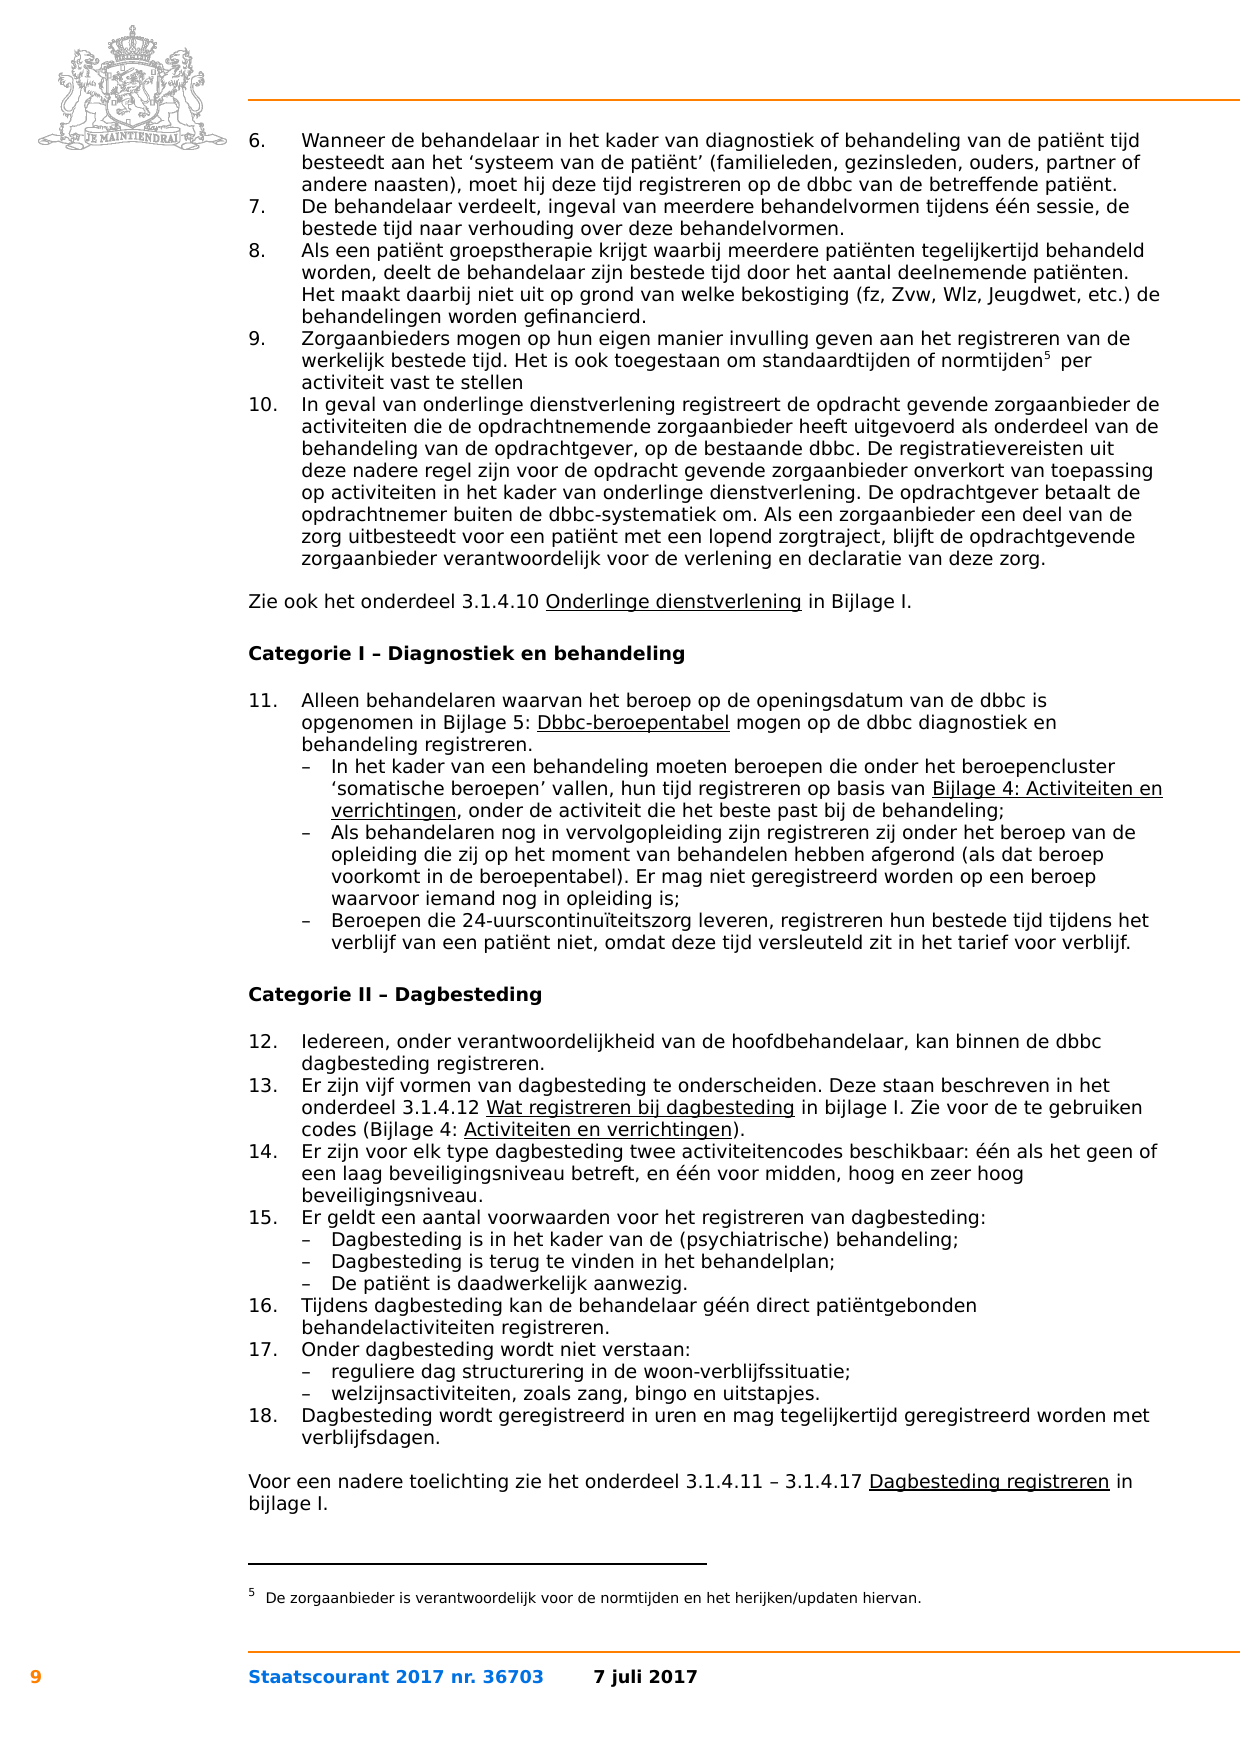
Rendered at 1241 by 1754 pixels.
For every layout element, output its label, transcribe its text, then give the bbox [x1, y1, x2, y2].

text – Als behandelaren nog in vervolgopleiding zijn registreren zij onder het beroep van de opleiding die zij op het moment van behandelen hebben afgerond (als dat beroep voorkomt in de beroepentabel). Er mag niet geregistreerd worden op een beroep waarvoor iemand nog in opleiding is; [301, 822, 1163, 910]
text 13. Er zijn vijf vormen van dagbesteding te onderscheiden. Deze staan beschreven in het onderdeel 3.1.4.12 Wat registreren bij dagbesteding in bijlage I. Zie voor de te gebruiken codes (Bijlage 4: Activiteiten en verrichtingen). [248, 1075, 1163, 1141]
text – reguliere dag structurering in de woon-verblijfssituatie; [301, 1361, 1163, 1383]
text – Dagbesteding is in het kader van de (psychiatrische) behandeling; [301, 1229, 1163, 1251]
subtitle Categorie I – Diagnostiek en behandeling [248, 643, 1163, 665]
text De zorgaanbieder is verantwoordelijk voor de normtijden en het herijken/updaten hiervan. [248, 1586, 1163, 1608]
text – welzijnsactiviteiten, zoals zang, bingo en uitstapjes. [301, 1383, 1163, 1405]
text 9. Zorgaanbieders mogen op hun eigen manier invulling geven aan het registreren van de werkelijk bestede tijd. Het is ook toegestaan om standaardtijden of normtijden per activiteit vast te stellen [248, 328, 1163, 394]
text Zie ook het onderdeel 3.1.4.10 Onderlinge dienstverlening in Bijlage I. [248, 591, 1163, 613]
text 17. Onder dagbesteding wordt niet verstaan: [248, 1339, 1163, 1361]
text 7. De behandelaar verdeelt, ingeval van meerdere behandelvormen tijdens één sessie, de bestede tijd naar verhouding over deze behandelvormen. [248, 196, 1163, 240]
text 16. Tijdens dagbesteding kan de behandelaar géén direct patiëntgebonden behandelactiviteiten registreren. [248, 1295, 1163, 1339]
text 10. In geval van onderlinge dienstverlening registreert de opdracht gevende zorgaanbieder de activiteiten die de opdrachtnemende zorgaanbieder heeft uitgevoerd als onderdeel van de behandeling van de opdrachtgever, op de bestaande dbbc. De registratievereisten uit deze nadere regel zijn voor de opdracht gevende zorgaanbieder onverkort van toepassing op activiteiten in het kader van onderlinge dienstverlening. De opdrachtgever betaalt de opdrachtnemer buiten de dbbc-systematiek om. Als een zorgaanbieder een deel van de zorg uitbesteedt voor een patiënt met een lopend zorgtraject, blijft de opdrachtgevende zorgaanbieder verantwoordelijk voor de verlening en declaratie van deze zorg. [248, 394, 1163, 569]
text 8. Als een patiënt groepstherapie krijgt waarbij meerdere patiënten tegelijkertijd behandeld worden, deelt de behandelaar zijn bestede tijd door het aantal deelnemende patiënten. Het maakt daarbij niet uit op grond van welke bekostiging (fz, Zvw, Wlz, Jeugdwet, etc.) de behandelingen worden gefinancierd. [248, 240, 1163, 328]
subtitle Categorie II – Dagbesteding [248, 984, 1163, 1006]
text 6. Wanneer de behandelaar in het kader van diagnostiek of behandeling van de patiënt tijd besteedt aan het ‘systeem van de patiënt’ (familieleden, gezinsleden, ouders, partner of andere naasten), moet hij deze tijd registreren op de dbbc van de betreffende patiënt. [248, 130, 1163, 196]
text – In het kader van een behandeling moeten beroepen die onder het beroepencluster ‘somatische beroepen’ vallen, hun tijd registreren op basis van Bijlage 4: Activiteiten en verrichtingen, onder de activiteit die het beste past bij de behandeling; [301, 756, 1163, 822]
text – De patiënt is daadwerkelijk aanwezig. [301, 1273, 1163, 1295]
text 12. Iedereen, onder verantwoordelijkheid van de hoofdbehandelaar, kan binnen de dbbc dagbesteding registreren. [248, 1031, 1163, 1075]
text 18. Dagbesteding wordt geregistreerd in uren en mag tegelijkertijd geregistreerd worden met verblijfsdagen. [248, 1405, 1163, 1449]
text 15. Er geldt een aantal voorwaarden voor het registreren van dagbesteding: [248, 1207, 1163, 1229]
text 11. Alleen behandelaren waarvan het beroep op de openingsdatum van de dbbc is opgenomen in Bijlage 5: Dbbc-beroepentabel mogen op de dbbc diagnostiek en behandeling registreren. [248, 690, 1163, 756]
text – Dagbesteding is terug te vinden in het behandelplan; [301, 1251, 1163, 1273]
picture [38, 25, 227, 150]
text 14. Er zijn voor elk type dagbesteding twee activiteitencodes beschikbaar: één als het geen of een laag beveiligingsniveau betreft, en één voor midden, hoog en zeer hoog beveiligingsniveau. [248, 1141, 1163, 1207]
text – Beroepen die 24-uurscontinuïteitszorg leveren, registreren hun bestede tijd tijdens het verblijf van een patiënt niet, omdat deze tijd versleuteld zit in het tarief voor verblijf. [301, 910, 1163, 954]
text Voor een nadere toelichting zie het onderdeel 3.1.4.11 – 3.1.4.17 Dagbesteding registreren in bijlage I. [248, 1471, 1163, 1514]
